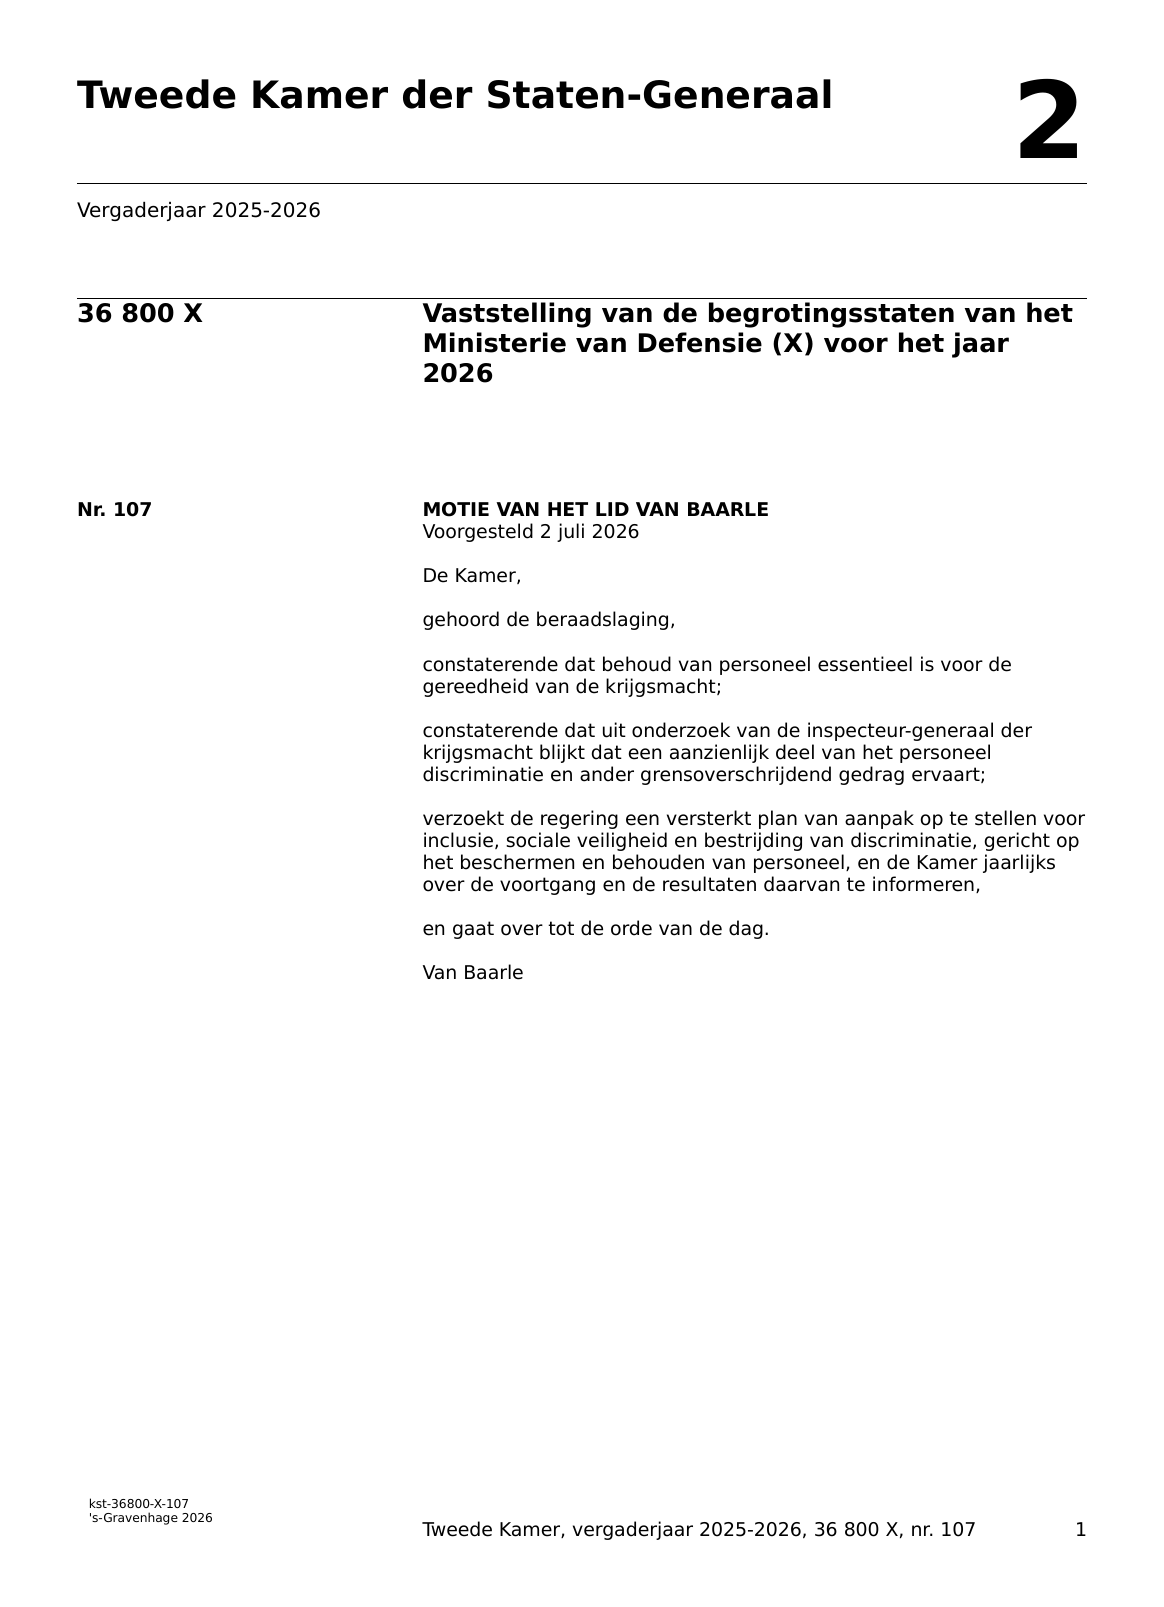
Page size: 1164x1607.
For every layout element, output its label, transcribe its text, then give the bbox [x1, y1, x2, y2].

text 's-Gravenhage 2026 [88, 1511, 323, 1525]
text Van Baarle [422, 962, 1087, 984]
text constaterende dat uit onderzoek van de inspecteur-generaal der krijgsmacht blijkt dat een aanzienlijk deel van het personeel discriminatie en ander grensoverschrijdend gedrag ervaart; [422, 720, 1087, 786]
text De Kamer, [422, 565, 1087, 587]
subtitle Nr. 107 MOTIE VAN HET LID VAN BAARLE [77, 499, 1087, 521]
text Voorgesteld 2 juli 2026 [422, 521, 1087, 543]
text verzoekt de regering een versterkt plan van aanpak op te stellen voor inclusie, sociale veiligheid en bestrijding van discriminatie, gericht op het beschermen en behouden van personeel, en de Kamer jaarlijks over de voortgang en de resultaten daarvan te informeren, [422, 808, 1087, 896]
text kst-36800-X-107 [88, 1497, 323, 1511]
text constaterende dat behoud van personeel essentieel is voor de gereedheid van de krijgsmacht; [422, 653, 1087, 697]
table_cell Vergaderjaar 2025-2026 [77, 184, 1087, 298]
text gehoord de beraadslaging, [422, 609, 1087, 631]
table_header Tweede Kamer der Staten-Generaal [77, 59, 886, 183]
table_header 2 [886, 59, 1087, 183]
text en gaat over tot de orde van de dag. [422, 918, 1087, 940]
subtitle 36 800 X Vaststelling van de begrotingsstaten van het Ministerie van Defensie (X) voor het jaar 2026 [77, 299, 1087, 388]
